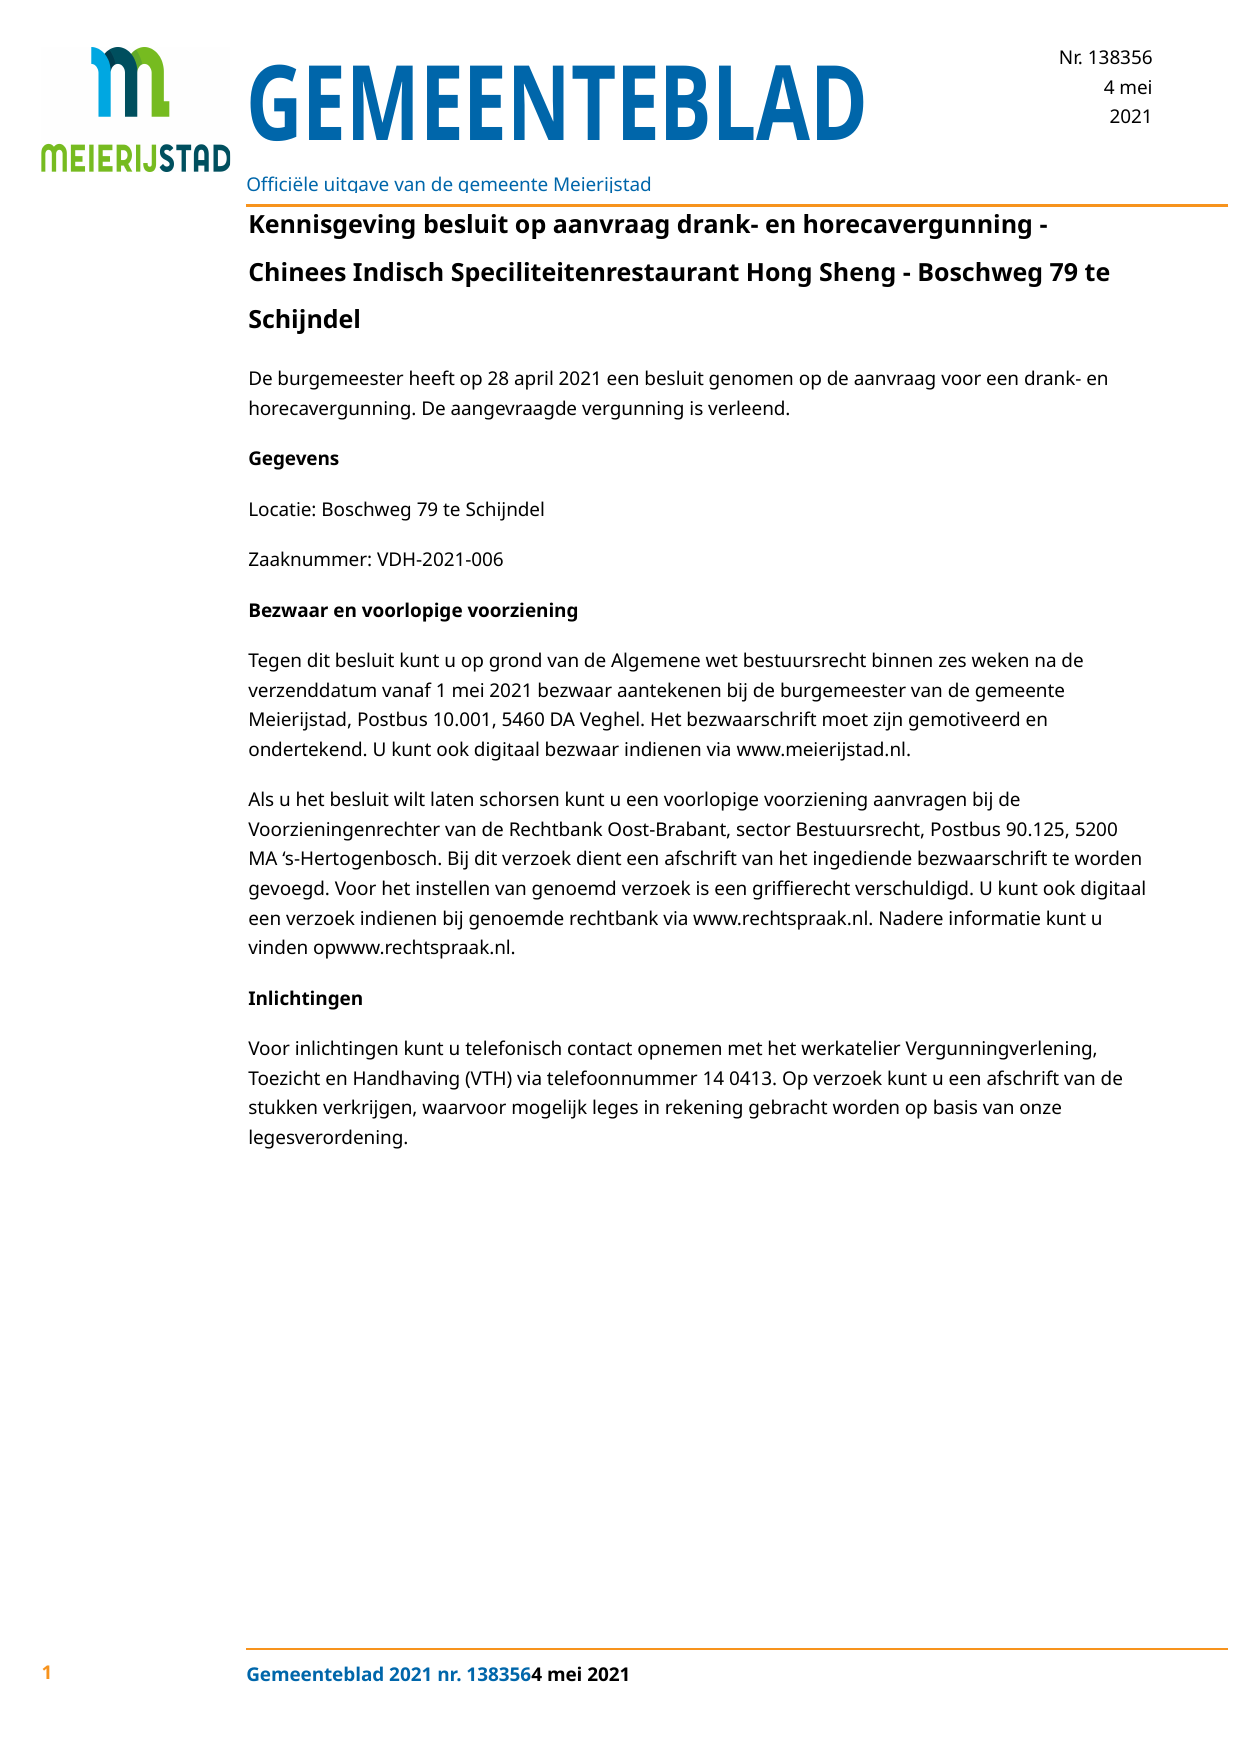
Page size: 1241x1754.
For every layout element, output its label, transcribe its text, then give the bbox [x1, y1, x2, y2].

text Tegen dit besluit kunt u op grond van de Algemene wet bestuursrecht binnen zes weken na de verzenddatum vanaf 1 mei 2021 bezwaar aantekenen bij de burgemeester van de gemeente Meierijstad, Postbus 10.001, 5460 DA Veghel. Het bezwaarschrift moet zijn gemotiveerd en ondertekend. U kunt ook digitaal bezwaar indienen via www.meierijstad.nl. [248, 647, 1152, 762]
text Voor inlichtingen kunt u telefonisch contact opnemen met het werkatelier Vergunningverlening, Toezicht en Handhaving (VTH) via telefoonnummer 14 0413. Op verzoek kunt u een afschrift van de stukken verkrijgen, waarvoor mogelijk leges in rekening gebracht worden op basis van onze legesverordening. [248, 1035, 1152, 1149]
text Gegevens [248, 446, 1152, 471]
text Locatie: Boschweg 79 te Schijndel [248, 496, 1152, 522]
text De burgemeester heeft op 28 april 2021 een besluit genomen op de aanvraag voor een drank- en horecavergunning. De aangevraagde vergunning is verleend. [248, 366, 1152, 421]
text Bezwaar en voorlopige voorziening [248, 597, 1152, 622]
text Als u het besluit wilt laten schorsen kunt u een voorlopige voorziening aanvragen bij de Voorzieningenrechter van de Rechtbank Oost-Brabant, sector Bestuursrecht, Postbus 90.125, 5200 MA ‘s-Hertogenbosch. Bij dit verzoek dient een afschrift van het ingediende bezwaarschrift te worden gevoegd. Voor het instellen van genoemd verzoek is een griffierecht verschuldigd. U kunt ook digitaal een verzoek indienen bij genoemde rechtbank via www.rechtspraak.nl. Nadere informatie kunt u vinden opwww.rechtspraak.nl. [248, 786, 1152, 960]
text Zaaknummer: VDH-2021-006 [248, 546, 1152, 572]
picture [41, 47, 231, 172]
text Kennisgeving besluit op aanvraag drank- en horecavergunning - Chinees Indisch Speciliteitenrestaurant Hong Sheng - Boschweg 79 te Schijndel [248, 207, 1152, 336]
text Inlichtingen [248, 985, 1152, 1010]
